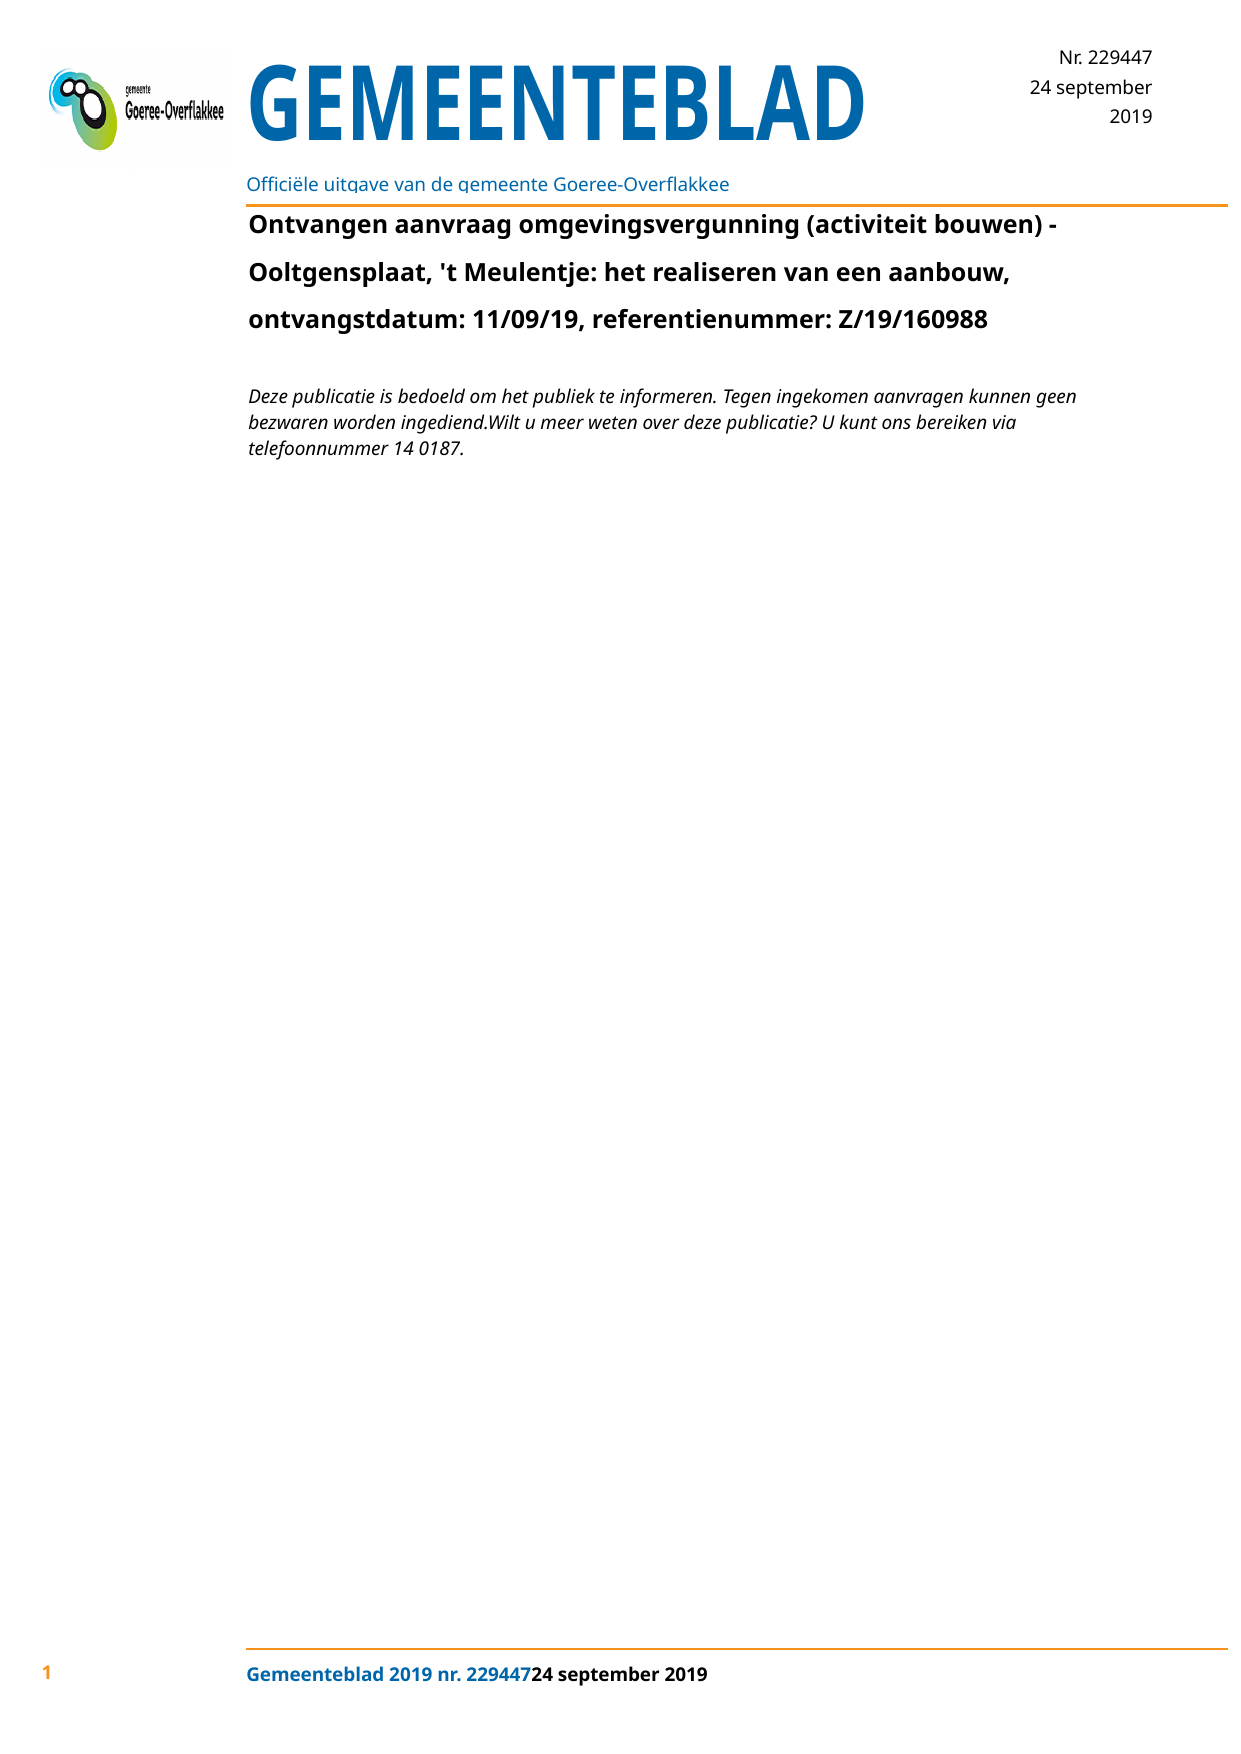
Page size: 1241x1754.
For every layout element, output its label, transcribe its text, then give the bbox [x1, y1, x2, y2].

picture [41, 47, 231, 172]
text Deze publicatie is bedoeld om het publiek te informeren. Tegen ingekomen aanvragen kunnen geen bezwaren worden ingediend.Wilt u meer weten over deze publicatie? U kunt ons bereiken via telefoonnummer 14 0187. [248, 384, 1152, 461]
text Ontvangen aanvraag omgevingsvergunning (activiteit bouwen) - Ooltgensplaat, 't Meulentje: het realiseren van een aanbouw, ontvangstdatum: 11/09/19, referentienummer: Z/19/160988 [248, 207, 1152, 336]
